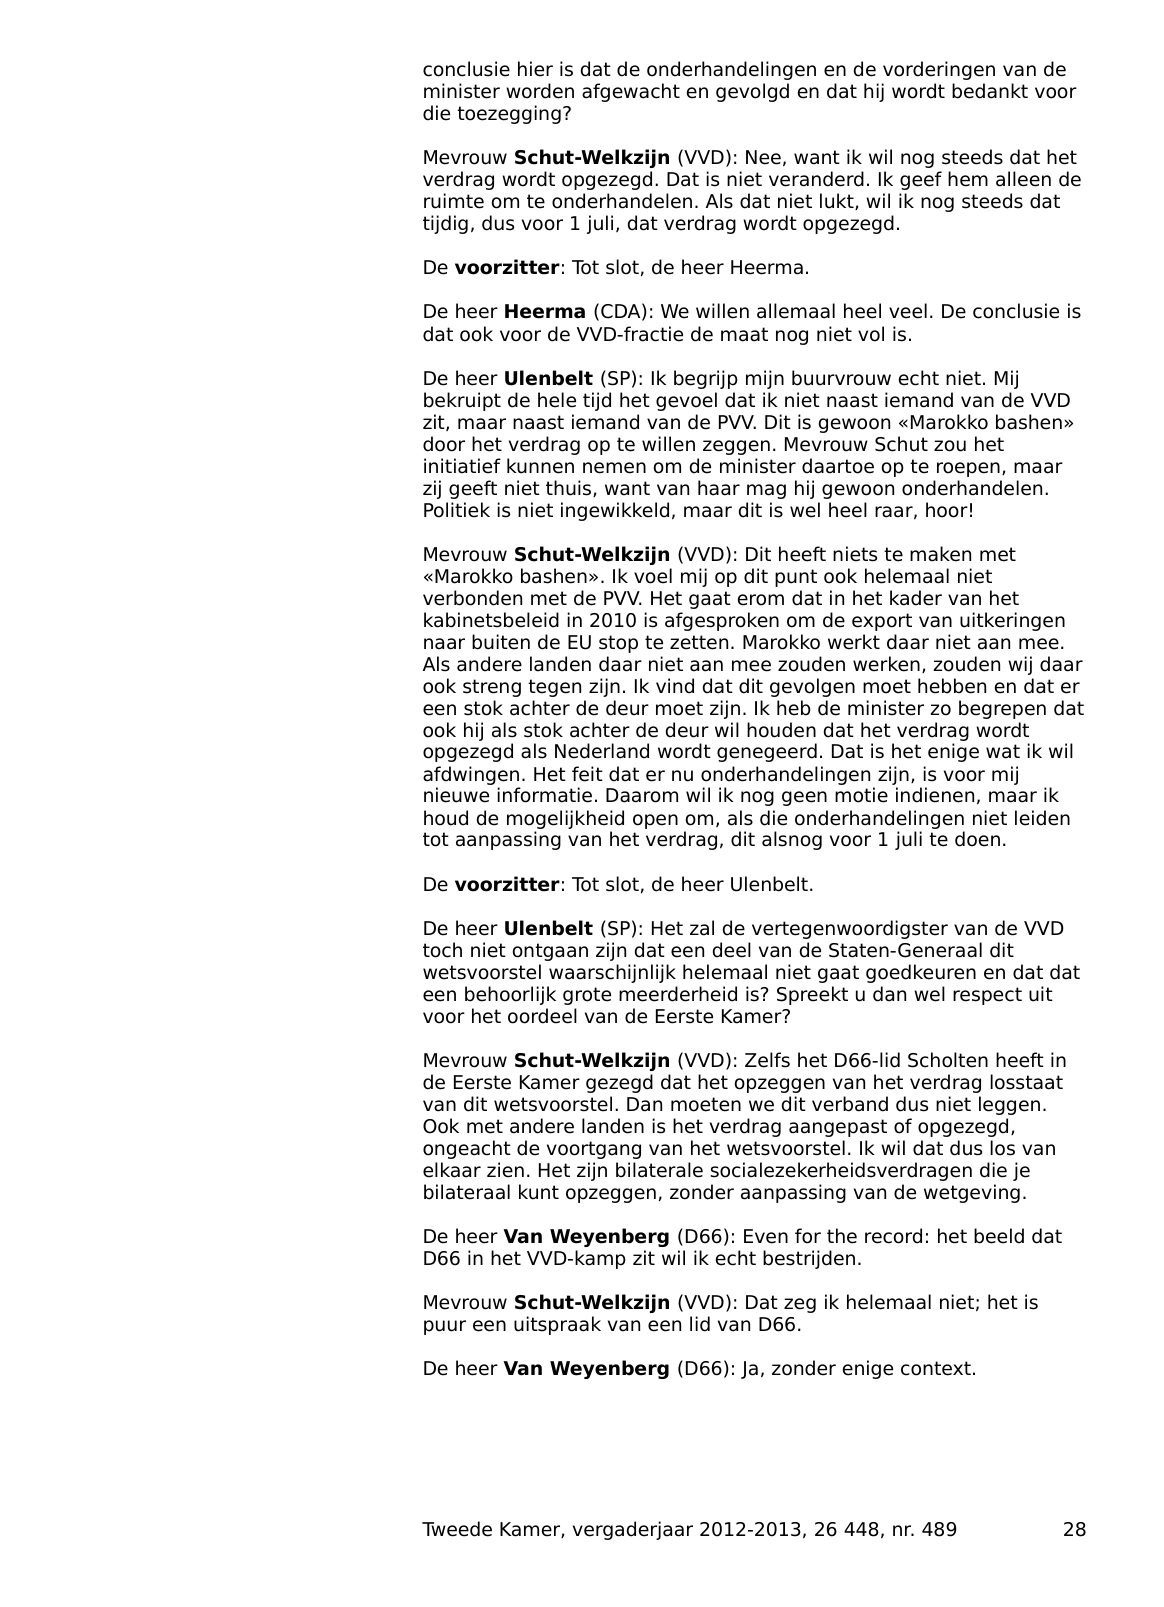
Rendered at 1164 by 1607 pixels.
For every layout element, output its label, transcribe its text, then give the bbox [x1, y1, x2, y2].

text Mevrouw Schut-Welkzijn (VVD): Nee, want ik wil nog steeds dat het verdrag wordt opgezegd. Dat is niet veranderd. Ik geef hem alleen de ruimte om te onderhandelen. Als dat niet lukt, wil ik nog steeds dat tijdig, dus voor 1 juli, dat verdrag wordt opgezegd. [422, 147, 1087, 235]
text De voorzitter: Tot slot, de heer Ulenbelt. [422, 873, 1087, 896]
text conclusie hier is dat de onderhandelingen en de vorderingen van de minister worden afgewacht en gevolgd en dat hij wordt bedankt voor die toezegging? [422, 59, 1087, 125]
text De heer Ulenbelt (SP): Ik begrijp mijn buurvrouw echt niet. Mij bekruipt de hele tijd het gevoel dat ik niet naast iemand van de VVD zit, maar naast iemand van de PVV. Dit is gewoon «Marokko bashen» door het verdrag op te willen zeggen. Mevrouw Schut zou het initiatief kunnen nemen om de minister daartoe op te roepen, maar zij geeft niet thuis, want van haar mag hij gewoon onderhandelen. Politiek is niet ingewikkeld, maar dit is wel heel raar, hoor! [422, 368, 1087, 521]
text De heer Ulenbelt (SP): Het zal de vertegenwoordigster van de VVD toch niet ontgaan zijn dat een deel van de Staten-Generaal dit wetsvoorstel waarschijnlijk helemaal niet gaat goedkeuren en dat dat een behoorlijk grote meerderheid is? Spreekt u dan wel respect uit voor het oordeel van de Eerste Kamer? [422, 918, 1087, 1028]
text De heer Van Weyenberg (D66): Ja, zonder enige context. [422, 1358, 1087, 1380]
text Mevrouw Schut-Welkzijn (VVD): Dit heeft niets te maken met «Marokko bashen». Ik voel mij op dit punt ook helemaal niet verbonden met de PVV. Het gaat erom dat in het kader van het kabinetsbeleid in 2010 is afgesproken om de export van uitkeringen naar buiten de EU stop te zetten. Marokko werkt daar niet aan mee. Als andere landen daar niet aan mee zouden werken, zouden wij daar ook streng tegen zijn. Ik vind dat dit gevolgen moet hebben en dat er een stok achter de deur moet zijn. Ik heb de minister zo begrepen dat ook hij als stok achter de deur wil houden dat het verdrag wordt opgezegd als Nederland wordt genegeerd. Dat is het enige wat ik wil afdwingen. Het feit dat er nu onderhandelingen zijn, is voor mij nieuwe informatie. Daarom wil ik nog geen motie indienen, maar ik houd de mogelijkheid open om, als die onderhandelingen niet leiden tot aanpassing van het verdrag, dit alsnog voor 1 juli te doen. [422, 544, 1087, 851]
text De heer Van Weyenberg (D66): Even for the record: het beeld dat D66 in het VVD-kamp zit wil ik echt bestrijden. [422, 1226, 1087, 1270]
text Mevrouw Schut-Welkzijn (VVD): Zelfs het D66-lid Scholten heeft in de Eerste Kamer gezegd dat het opzeggen van het verdrag losstaat van dit wetsvoorstel. Dan moeten we dit verband dus niet leggen. Ook met andere landen is het verdrag aangepast of opgezegd, ongeacht de voortgang van het wetsvoorstel. Ik wil dat dus los van elkaar zien. Het zijn bilaterale socialezekerheidsverdragen die je bilateraal kunt opzeggen, zonder aanpassing van de wetgeving. [422, 1050, 1087, 1204]
text De voorzitter: Tot slot, de heer Heerma. [422, 257, 1087, 279]
text De heer Heerma (CDA): We willen allemaal heel veel. De conclusie is dat ook voor de VVD-fractie de maat nog niet vol is. [422, 301, 1087, 345]
text Mevrouw Schut-Welkzijn (VVD): Dat zeg ik helemaal niet; het is puur een uitspraak van een lid van D66. [422, 1292, 1087, 1336]
